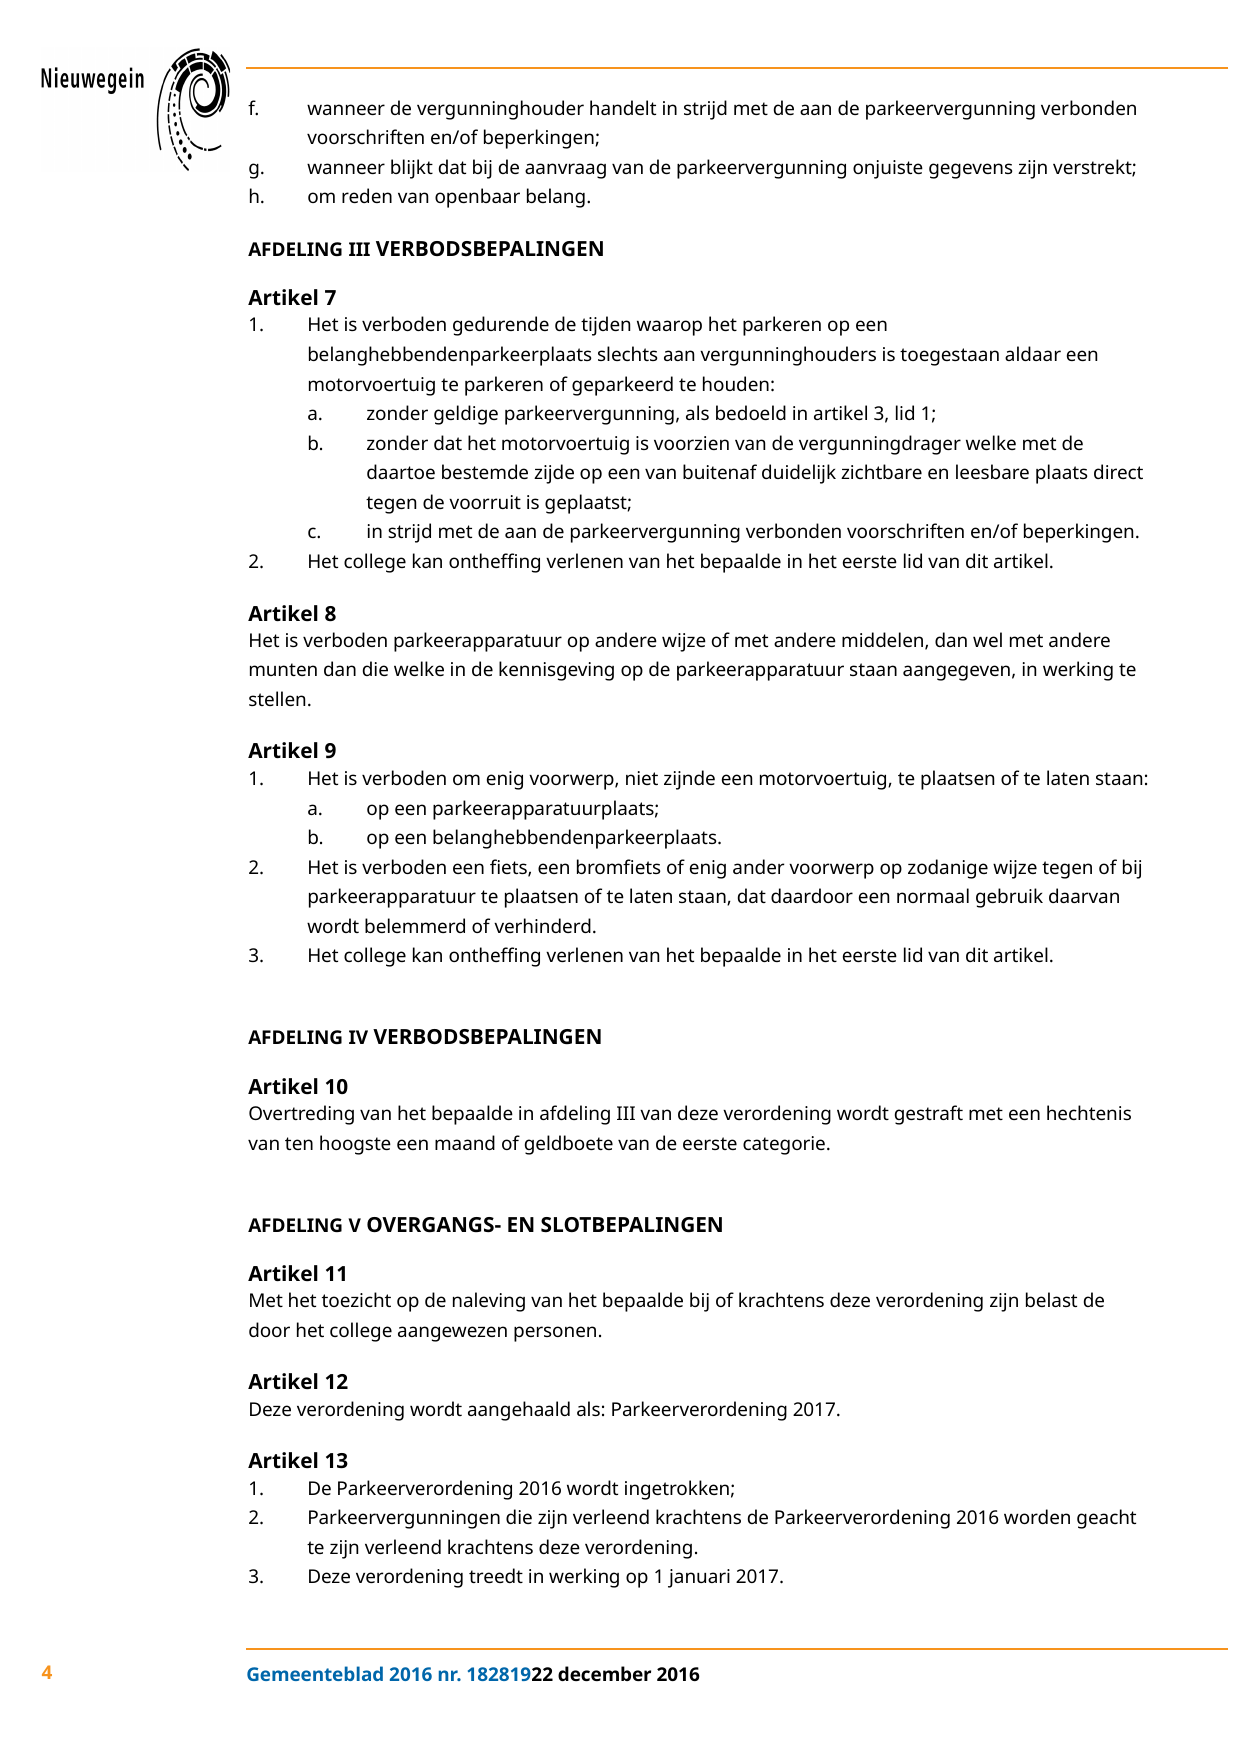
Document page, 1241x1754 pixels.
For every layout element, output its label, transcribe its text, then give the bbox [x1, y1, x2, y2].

text Het is verboden parkeerapparatuur op andere wijze of met andere middelen, dan wel met andere munten dan die welke in de kennisgeving op de parkeerapparatuur staan aangegeven, in werking te stellen. [248, 627, 1152, 712]
list wanneer blijkt dat bij de aanvraag van de parkeervergunning onjuiste gegevens zijn verstrekt; [248, 154, 1152, 180]
list Het college kan ontheffing verlenen van het bepaalde in het eerste lid van dit artikel. [248, 943, 1152, 968]
text Artikel 11 [248, 1259, 1152, 1287]
list Parkeervergunningen die zijn verleend krachtens de Parkeerverordening 2016 worden geacht te zijn verleend krachtens deze verordening. [248, 1504, 1152, 1559]
text Artikel 8 [248, 599, 1152, 627]
picture [41, 47, 231, 172]
list Het is verboden een fiets, een bromfiets of enig ander voorwerp op zodanige wijze tegen of bij parkeerapparatuur te plaatsen of te laten staan, dat daardoor een normaal gebruik daarvan wordt belemmerd of verhinderd. [248, 854, 1152, 939]
list op een belanghebbendenparkeerplaats. [307, 824, 1152, 850]
list zonder geldige parkeervergunning, als bedoeld in artikel 3, lid 1; [307, 400, 1152, 426]
text Artikel 10 [248, 1072, 1152, 1100]
list Deze verordening treedt in werking op 1 januari 2017. [248, 1563, 1152, 1589]
text AFDELING III VERBODSBEPALINGEN [248, 234, 1152, 262]
list Het is verboden gedurende de tijden waarop het parkeren op een belanghebbendenparkeerplaats slechts aan vergunninghouders is toegestaan aldaar een motorvoertuig te parkeren of geparkeerd te houden: [248, 312, 1152, 396]
list in strijd met de aan de parkeervergunning verbonden voorschriften en/of beperkingen. [307, 519, 1152, 544]
text AFDELING V OVERGANGS- EN SLOTBEPALINGEN [248, 1210, 1152, 1238]
list op een parkeerapparatuurplaats; [307, 795, 1152, 820]
list om reden van openbaar belang. [248, 183, 1152, 209]
text Met het toezicht op de naleving van het bepaalde bij of krachtens deze verordening zijn belast de door het college aangewezen personen. [248, 1287, 1152, 1343]
text Artikel 13 [248, 1446, 1152, 1475]
list Het is verboden om enig voorwerp, niet zijnde een motorvoertuig, te plaatsen of te laten staan: [248, 765, 1152, 791]
text Artikel 12 [248, 1367, 1152, 1396]
text Overtreding van het bepaalde in afdeling III van deze verordening wordt gestraft met een hechtenis van ten hoogste een maand of geldboete van de eerste categorie. [248, 1100, 1152, 1156]
text Artikel 9 [248, 737, 1152, 765]
text Artikel 7 [248, 283, 1152, 312]
list De Parkeerverordening 2016 wordt ingetrokken; [248, 1475, 1152, 1500]
text AFDELING IV VERBODSBEPALINGEN [248, 1022, 1152, 1051]
list Het college kan ontheffing verlenen van het bepaalde in het eerste lid van dit artikel. [248, 548, 1152, 574]
list wanneer de vergunninghouder handelt in strijd met de aan de parkeervergunning verbonden voorschriften en/of beperkingen; [248, 95, 1152, 150]
list zonder dat het motorvoertuig is voorzien van de vergunningdrager welke met de daartoe bestemde zijde op een van buitenaf duidelijk zichtbare en leesbare plaats direct tegen de voorruit is geplaatst; [307, 430, 1152, 515]
text Deze verordening wordt aangehaald als: Parkeerverordening 2017. [248, 1396, 1152, 1422]
